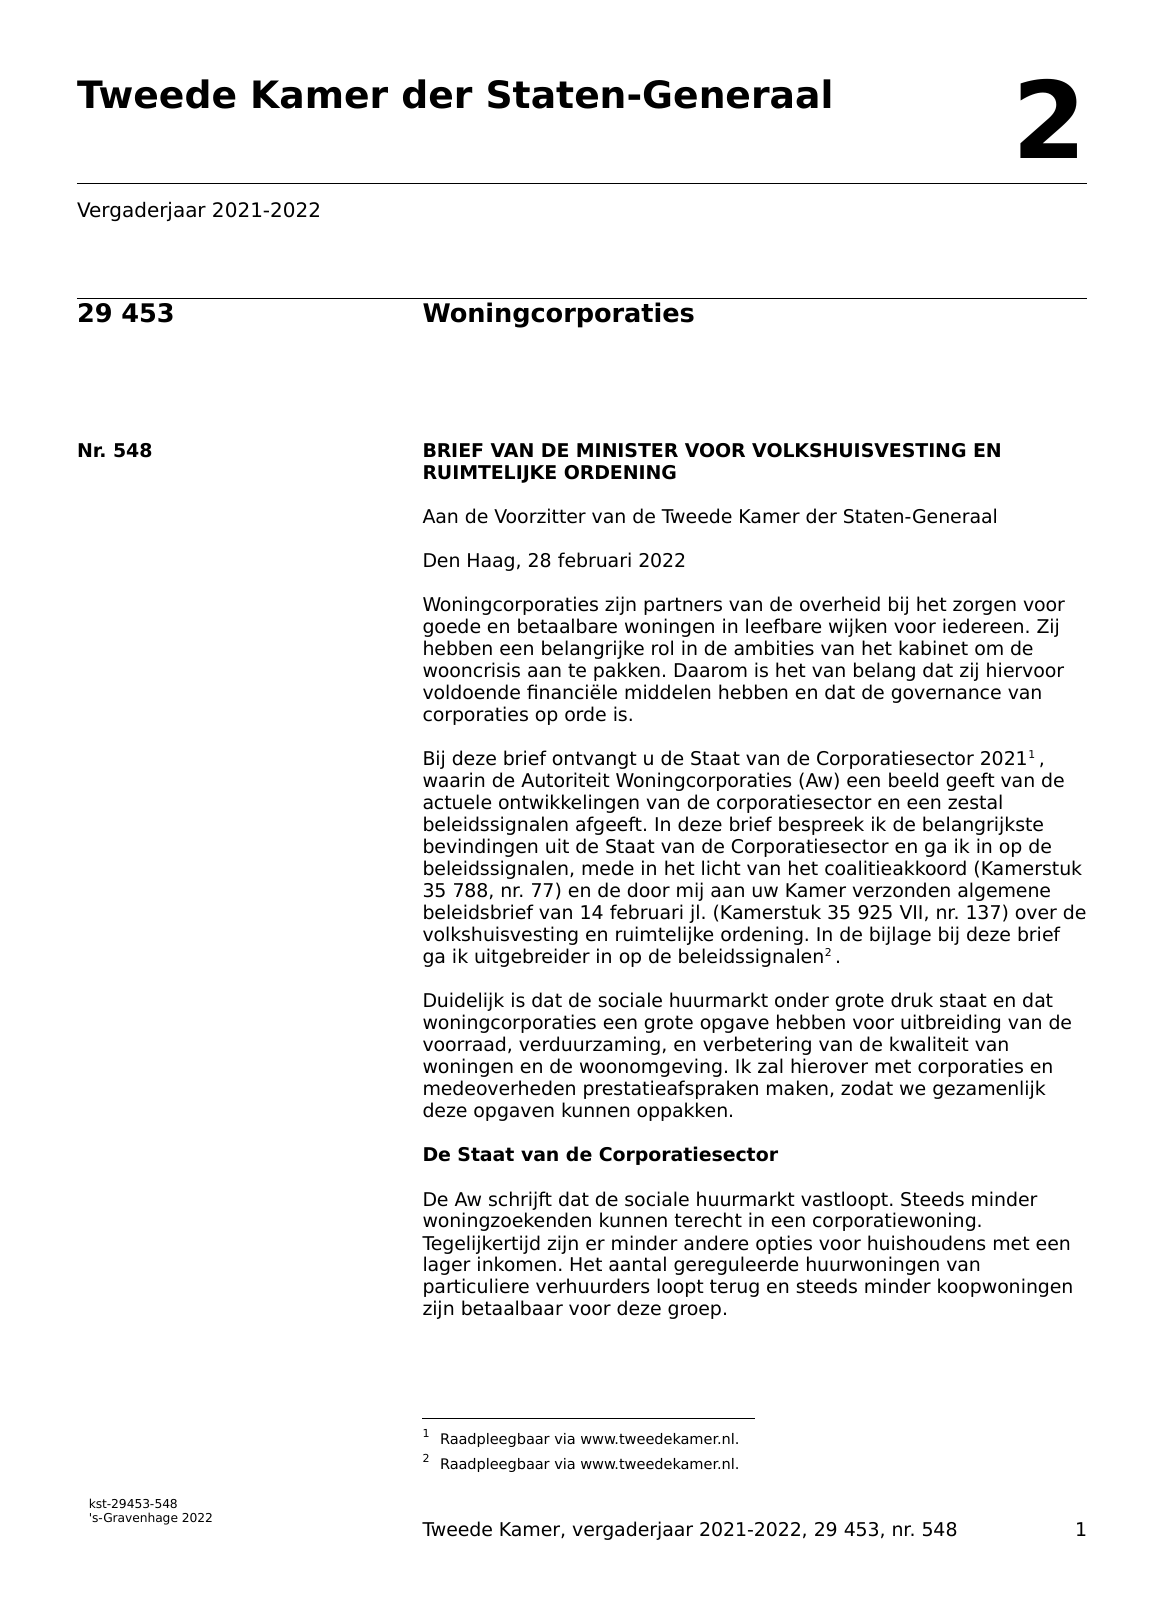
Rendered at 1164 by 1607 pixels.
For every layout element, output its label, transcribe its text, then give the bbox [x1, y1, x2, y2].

text Raadpleegbaar via www.tweedekamer.nl. [422, 1427, 1087, 1449]
text Woningcorporaties zijn partners van de overheid bij het zorgen voor goede en betaalbare woningen in leefbare wijken voor iedereen. Zij hebben een belangrijke rol in de ambities van het kabinet om de wooncrisis aan te pakken. Daarom is het van belang dat zij hiervoor voldoende financiële middelen hebben en dat de governance van corporaties op orde is. [422, 594, 1087, 726]
table_header Tweede Kamer der Staten-Generaal [77, 59, 886, 183]
subtitle Nr. 548 BRIEF VAN DE MINISTER VOOR VOLKSHUISVESTING EN RUIMTELIJKE ORDENING [77, 440, 1087, 484]
text De Aw schrijft dat de sociale huurmarkt vastloopt. Steeds minder woningzoekenden kunnen terecht in een corporatiewoning. Tegelijkertijd zijn er minder andere opties voor huishoudens met een lager inkomen. Het aantal gereguleerde huurwoningen van particuliere verhuurders loopt terug en steeds minder koopwoningen zijn betaalbaar voor deze groep. [422, 1188, 1087, 1320]
text Aan de Voorzitter van de Tweede Kamer der Staten-Generaal [422, 506, 1087, 528]
table_cell Vergaderjaar 2021-2022 [77, 184, 1087, 298]
subtitle De Staat van de Corporatiesector [422, 1144, 1087, 1166]
text kst-29453-548 [88, 1497, 323, 1511]
subtitle 29 453 Woningcorporaties [77, 299, 1087, 329]
text Bij deze brief ontvangt u de Staat van de Corporatiesector 2021, waarin de Autoriteit Woningcorporaties (Aw) een beeld geeft van de actuele ontwikkelingen van de corporatiesector en een zestal beleidssignalen afgeeft. In deze brief bespreek ik de belangrijkste bevindingen uit de Staat van de Corporatiesector en ga ik in op de beleidssignalen, mede in het licht van het coalitieakkoord (Kamerstuk 35 788, nr. 77) en de door mij aan uw Kamer verzonden algemene beleidsbrief van 14 februari jl. (Kamerstuk 35 925 VII, nr. 137) over de volkshuisvesting en ruimtelijke ordening. In de bijlage bij deze brief ga ik uitgebreider in op de beleidssignalen. [422, 748, 1087, 968]
text 's-Gravenhage 2022 [88, 1511, 323, 1525]
table_header 2 [886, 59, 1087, 183]
text Raadpleegbaar via www.tweedekamer.nl. [422, 1452, 1087, 1474]
text Duidelijk is dat de sociale huurmarkt onder grote druk staat en dat woningcorporaties een grote opgave hebben voor uitbreiding van de voorraad, verduurzaming, en verbetering van de kwaliteit van woningen en de woonomgeving. Ik zal hierover met corporaties en medeoverheden prestatieafspraken maken, zodat we gezamenlijk deze opgaven kunnen oppakken. [422, 990, 1087, 1122]
text Den Haag, 28 februari 2022 [422, 550, 1087, 572]
